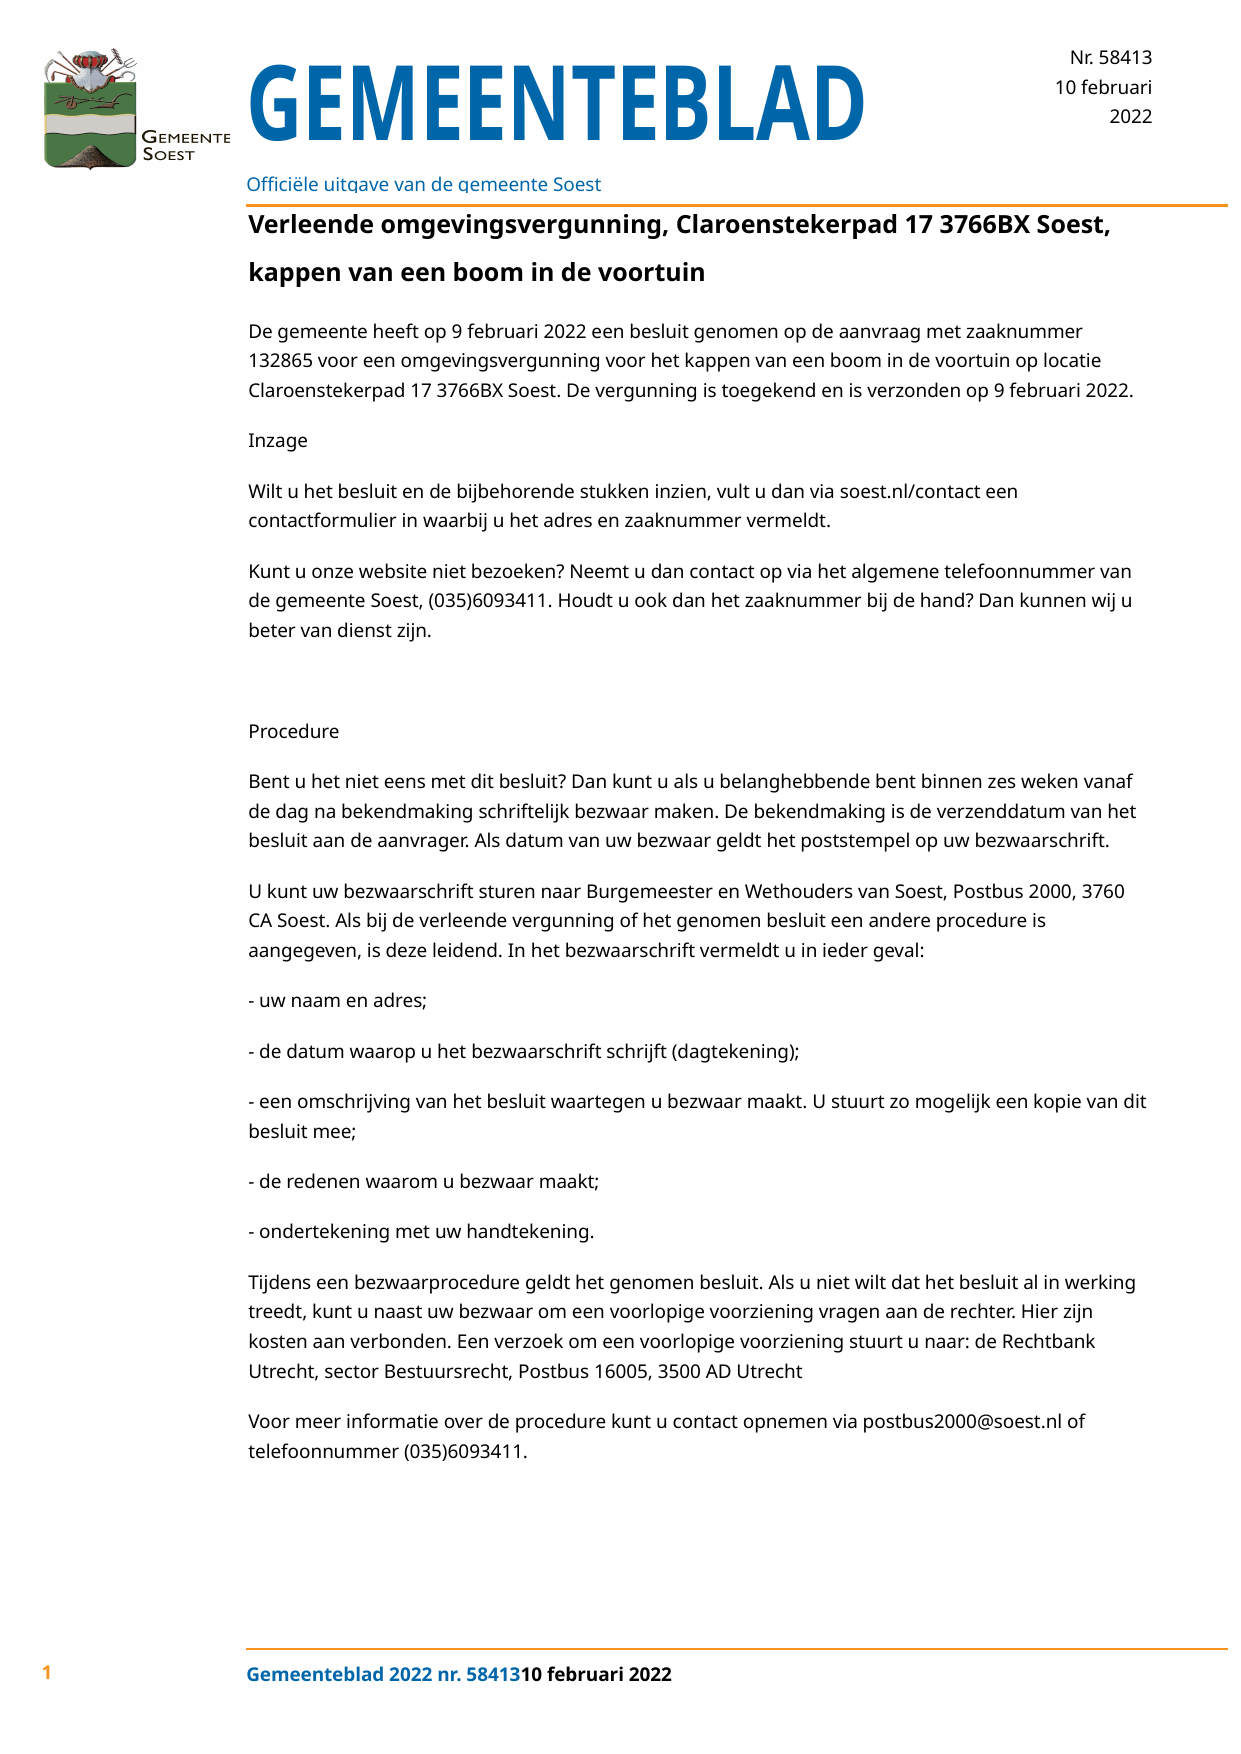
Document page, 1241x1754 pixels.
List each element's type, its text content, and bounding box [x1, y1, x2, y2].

text - de datum waarop u het bezwaarschrift schrijft (dagtekening); [248, 1038, 1152, 1064]
text Wilt u het besluit en de bijbehorende stukken inzien, vult u dan via soest.nl/contact een contactformulier in waarbij u het adres en zaaknummer vermeldt. [248, 478, 1152, 533]
text Tijdens een bezwaarprocedure geldt het genomen besluit. Als u niet wilt dat het besluit al in werking treedt, kunt u naast uw bezwaar om een voorlopige voorziening vragen aan de rechter. Hier zijn kosten aan verbonden. Een verzoek om een voorlopige voorziening stuurt u naar: de Rechtbank Utrecht, sector Bestuursrecht, Postbus 16005, 3500 AD Utrecht [248, 1269, 1152, 1384]
text Verleende omgevingsvergunning, Claroenstekerpad 17 3766BX Soest, kappen van een boom in de voortuin [248, 207, 1152, 288]
text - ondertekening met uw handtekening. [248, 1219, 1152, 1244]
text - de redenen waarom u bezwaar maakt; [248, 1168, 1152, 1194]
text De gemeente heeft op 9 februari 2022 een besluit genomen op de aanvraag met zaaknummer 132865 voor een omgevingsvergunning voor het kappen van een boom in de voortuin op locatie Claroenstekerpad 17 3766BX Soest. De vergunning is toegekend en is verzonden op 9 februari 2022. [248, 318, 1152, 403]
text Bent u het niet eens met dit besluit? Dan kunt u als u belanghebbende bent binnen zes weken vanaf de dag na bekendmaking schriftelijk bezwaar maken. De bekendmaking is de verzenddatum van het besluit aan de aanvrager. Als datum van uw bezwaar geldt het poststempel op uw bezwaarschrift. [248, 768, 1152, 853]
picture [41, 47, 231, 172]
text Procedure [248, 718, 1152, 744]
text Kunt u onze website niet bezoeken? Neemt u dan contact op via het algemene telefoonnummer van de gemeente Soest, (035)6093411. Houdt u ook dan het zaaknummer bij de hand? Dan kunnen wij u beter van dienst zijn. [248, 558, 1152, 643]
text U kunt uw bezwaarschrift sturen naar Burgemeester en Wethouders van Soest, Postbus 2000, 3760 CA Soest. Als bij de verleende vergunning of het genomen besluit een andere procedure is aangegeven, is deze leidend. In het bezwaarschrift vermeldt u in ieder geval: [248, 878, 1152, 963]
text - een omschrijving van het besluit waartegen u bezwaar maakt. U stuurt zo mogelijk een kopie van dit besluit mee; [248, 1088, 1152, 1144]
text Inzage [248, 427, 1152, 453]
text - uw naam en adres; [248, 987, 1152, 1013]
text Voor meer informatie over de procedure kunt u contact opnemen via postbus2000@soest.nl of telefoonnummer (035)6093411. [248, 1408, 1152, 1464]
